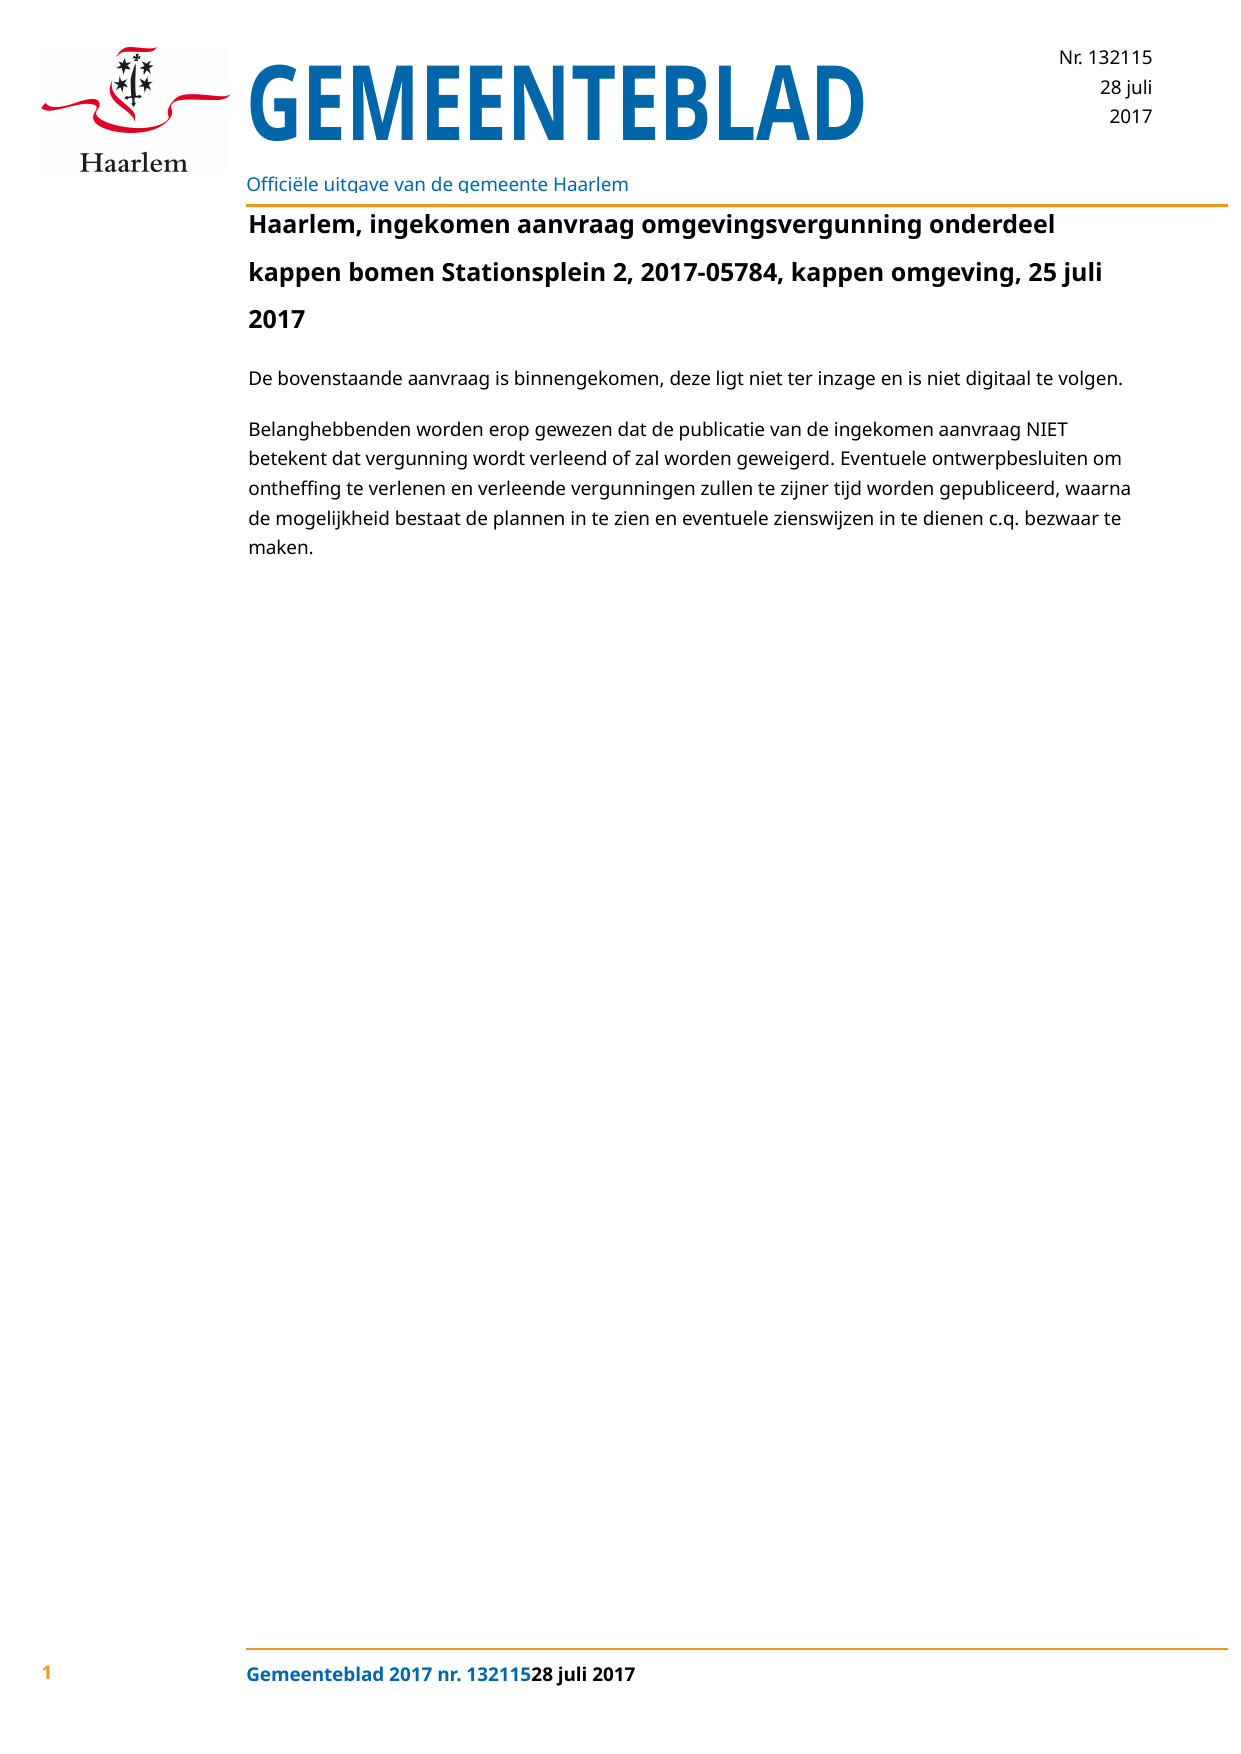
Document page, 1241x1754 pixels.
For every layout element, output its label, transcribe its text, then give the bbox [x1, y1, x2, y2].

text Haarlem, ingekomen aanvraag omgevingsvergunning onderdeel kappen bomen Stationsplein 2, 2017-05784, kappen omgeving, 25 juli 2017 [248, 207, 1152, 336]
text De bovenstaande aanvraag is binnengekomen, deze ligt niet ter inzage en is niet digitaal te volgen. [248, 366, 1152, 391]
picture [41, 47, 231, 172]
text Belanghebbenden worden erop gewezen dat de publicatie van de ingekomen aanvraag NIET betekent dat vergunning wordt verleend of zal worden geweigerd. Eventuele ontwerpbesluiten om ontheffing te verlenen en verleende vergunningen zullen te zijner tijd worden gepubliceerd, waarna de mogelijkheid bestaat de plannen in te zien en eventuele zienswijzen in te dienen c.q. bezwaar te maken. [248, 416, 1152, 560]
